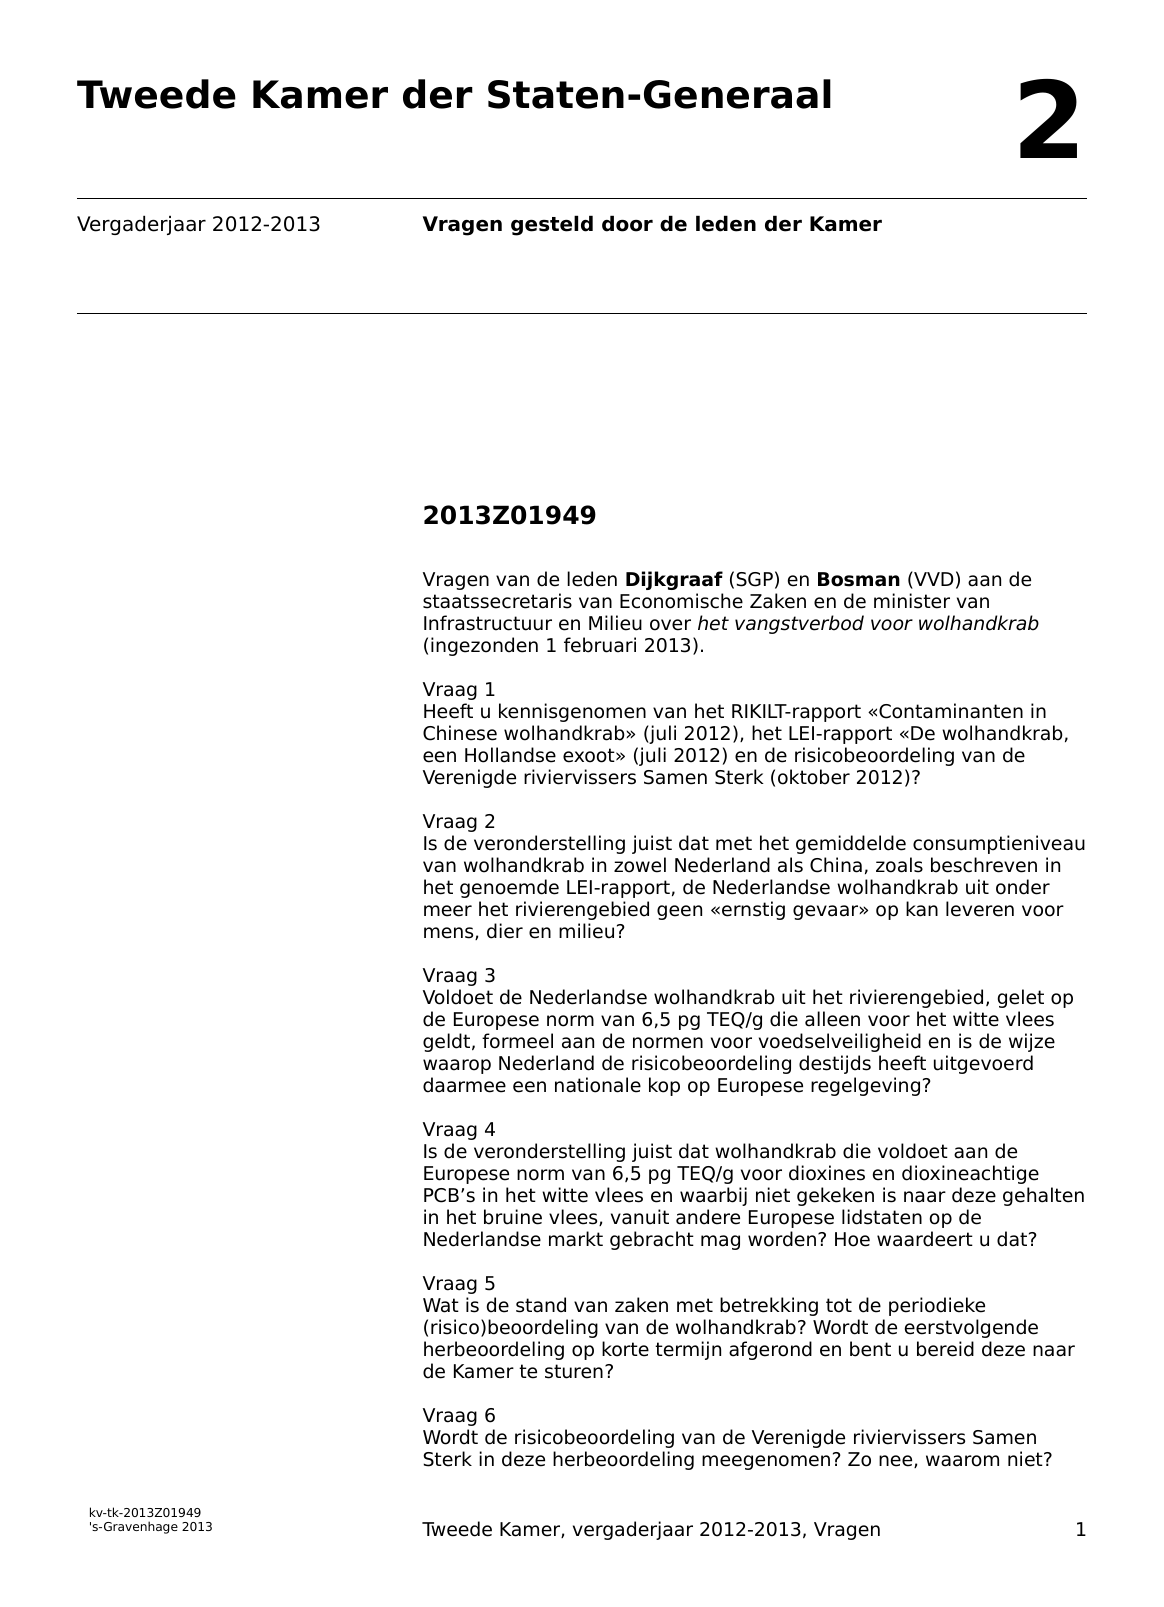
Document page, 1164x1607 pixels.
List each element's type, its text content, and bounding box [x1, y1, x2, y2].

text Vraag 4 [422, 1119, 1087, 1141]
text Is de veronderstelling juist dat wolhandkrab die voldoet aan de Europese norm van 6,5 pg TEQ/g voor dioxines en dioxineachtige PCB’s in het witte vlees en waarbij niet gekeken is naar deze gehalten in het bruine vlees, vanuit andere Europese lidstaten op de Nederlandse markt gebracht mag worden? Hoe waardeert u dat? [422, 1141, 1087, 1251]
text Is de veronderstelling juist dat met het gemiddelde consumptieniveau van wolhandkrab in zowel Nederland als China, zoals beschreven in het genoemde LEI-rapport, de Nederlandse wolhandkrab uit onder meer het rivierengebied geen «ernstig gevaar» op kan leveren voor mens, dier en milieu? [422, 833, 1087, 943]
text Heeft u kennisgenomen van het RIKILT-rapport «Contaminanten in Chinese wolhandkrab» (juli 2012), het LEI-rapport «De wolhandkrab, een Hollandse exoot» (juli 2012) en de risicobeoordeling van de Verenigde riviervissers Samen Sterk (oktober 2012)? [422, 701, 1087, 789]
text 2013Z01949 [422, 501, 1087, 531]
table_cell Vergaderjaar 2012-2013 [77, 199, 422, 313]
text Vraag 2 [422, 811, 1087, 833]
text 's-Gravenhage 2013 [88, 1520, 323, 1534]
table_header 2 [886, 59, 1087, 198]
text kv-tk-2013Z01949 [88, 1506, 323, 1520]
text Vraag 5 [422, 1273, 1087, 1295]
table_header Tweede Kamer der Staten-Generaal [77, 59, 886, 198]
text Wat is de stand van zaken met betrekking tot de periodieke (risico)beoordeling van de wolhandkrab? Wordt de eerstvolgende herbeoordeling op korte termijn afgerond en bent u bereid deze naar de Kamer te sturen? [422, 1295, 1087, 1383]
text Voldoet de Nederlandse wolhandkrab uit het rivierengebied, gelet op de Europese norm van 6,5 pg TEQ/g die alleen voor het witte vlees geldt, formeel aan de normen voor voedselveiligheid en is de wijze waarop Nederland de risicobeoordeling destijds heeft uitgevoerd daarmee een nationale kop op Europese regelgeving? [422, 987, 1087, 1097]
text Vragen van de leden Dijkgraaf (SGP) en Bosman (VVD) aan de staatssecretaris van Economische Zaken en de minister van Infrastructuur en Milieu over het vangstverbod voor wolhandkrab (ingezonden 1 februari 2013). [422, 569, 1087, 657]
table_cell Vragen gesteld door de leden der Kamer [422, 199, 1087, 313]
text Vraag 1 [422, 679, 1087, 701]
text Vraag 3 [422, 965, 1087, 987]
text Vraag 6 [422, 1405, 1087, 1427]
text Wordt de risicobeoordeling van de Verenigde riviervissers Samen Sterk in deze herbeoordeling meegenomen? Zo nee, waarom niet? [422, 1427, 1087, 1471]
